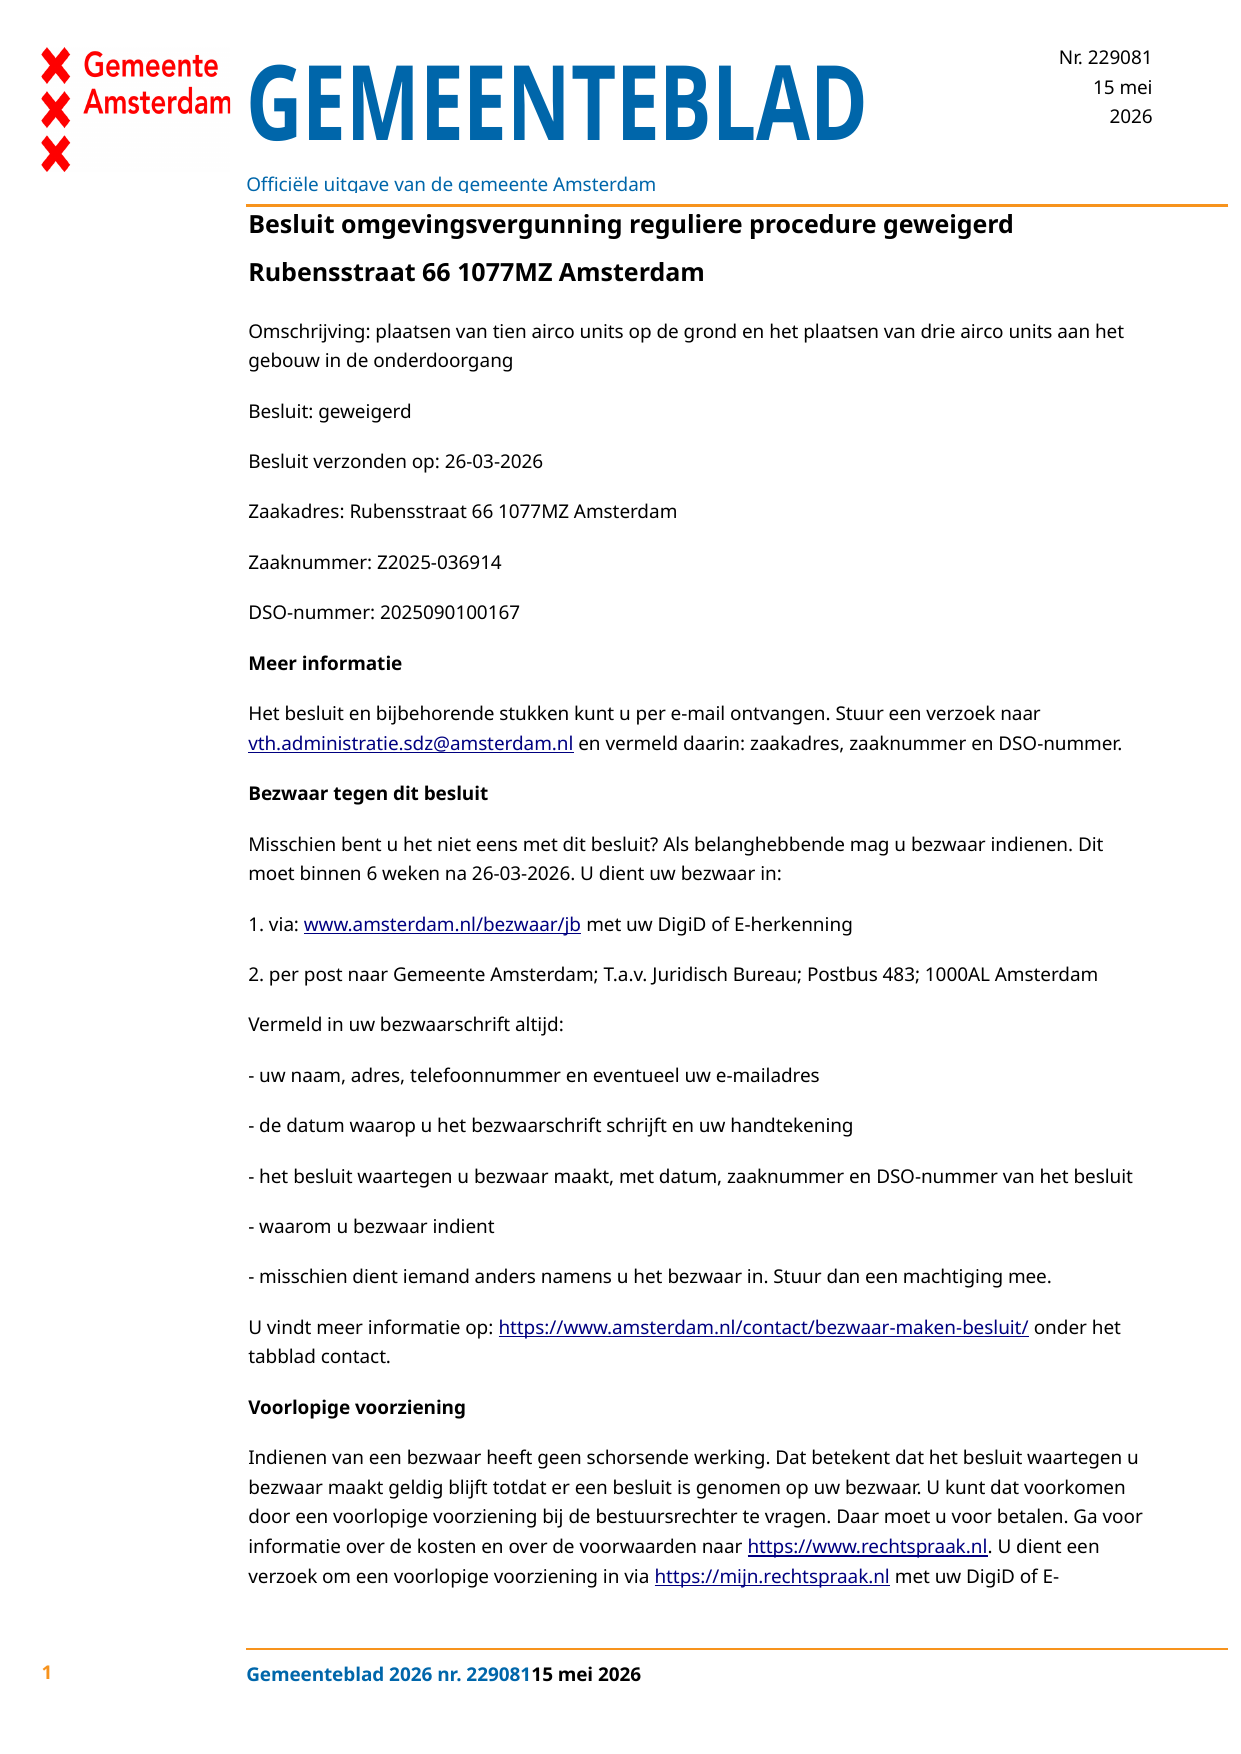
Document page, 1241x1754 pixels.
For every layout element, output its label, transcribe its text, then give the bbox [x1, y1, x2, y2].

text Indienen van een bezwaar heeft geen schorsende werking. Dat betekent dat het besluit waartegen u bezwaar maakt geldig blijft totdat er een besluit is genomen op uw bezwaar. U kunt dat voorkomen door een voorlopige voorziening bij de bestuursrechter te vragen. Daar moet u voor betalen. Ga voor informatie over de kosten en over de voorwaarden naar https://www.rechtspraak.nl. U dient een verzoek om een voorlopige voorziening in via https://mijn.rechtspraak.nl met uw DigiD of E- [248, 1444, 1152, 1589]
picture [41, 47, 231, 172]
text Besluit verzonden op: 26-03-2026 [248, 448, 1152, 474]
text Misschien bent u het niet eens met dit besluit? Als belanghebbende mag u bezwaar indienen. Dit moet binnen 6 weken na 26-03-2026. U dient uw bezwaar in: [248, 831, 1152, 886]
text - waarom u bezwaar indient [248, 1213, 1152, 1239]
text DSO-nummer: 2025090100167 [248, 599, 1152, 625]
text U vindt meer informatie op: https://www.amsterdam.nl/contact/bezwaar-maken-besluit/ onder het tabblad contact. [248, 1314, 1152, 1369]
text 2. per post naar Gemeente Amsterdam; T.a.v. Juridisch Bureau; Postbus 483; 1000AL Amsterdam [248, 961, 1152, 987]
text - het besluit waartegen u bezwaar maakt, met datum, zaaknummer en DSO-nummer van het besluit [248, 1163, 1152, 1189]
text Omschrijving: plaatsen van tien airco units op de grond en het plaatsen van drie airco units aan het gebouw in de onderdoorgang [248, 318, 1152, 373]
text Vermeld in uw bezwaarschrift altijd: [248, 1012, 1152, 1037]
text Het besluit en bijbehorende stukken kunt u per e-mail ontvangen. Stuur een verzoek naar vth.administratie.sdz@amsterdam.nl en vermeld daarin: zaakadres, zaaknummer en DSO-nummer. [248, 700, 1152, 756]
text - uw naam, adres, telefoonnummer en eventueel uw e-mailadres [248, 1062, 1152, 1088]
text Zaaknummer: Z2025-036914 [248, 549, 1152, 575]
text 1. via: www.amsterdam.nl/bezwaar/jb met uw DigiD of E-herkenning [248, 911, 1152, 937]
text Voorlopige voorziening [248, 1394, 1152, 1420]
text Zaakadres: Rubensstraat 66 1077MZ Amsterdam [248, 499, 1152, 524]
text Besluit omgevingsvergunning reguliere procedure geweigerd Rubensstraat 66 1077MZ Amsterdam [248, 207, 1152, 288]
text - misschien dient iemand anders namens u het bezwaar in. Stuur dan een machtiging mee. [248, 1264, 1152, 1289]
text Besluit: geweigerd [248, 398, 1152, 424]
text Meer informatie [248, 650, 1152, 676]
text - de datum waarop u het bezwaarschrift schrijft en uw handtekening [248, 1112, 1152, 1138]
text Bezwaar tegen dit besluit [248, 780, 1152, 806]
